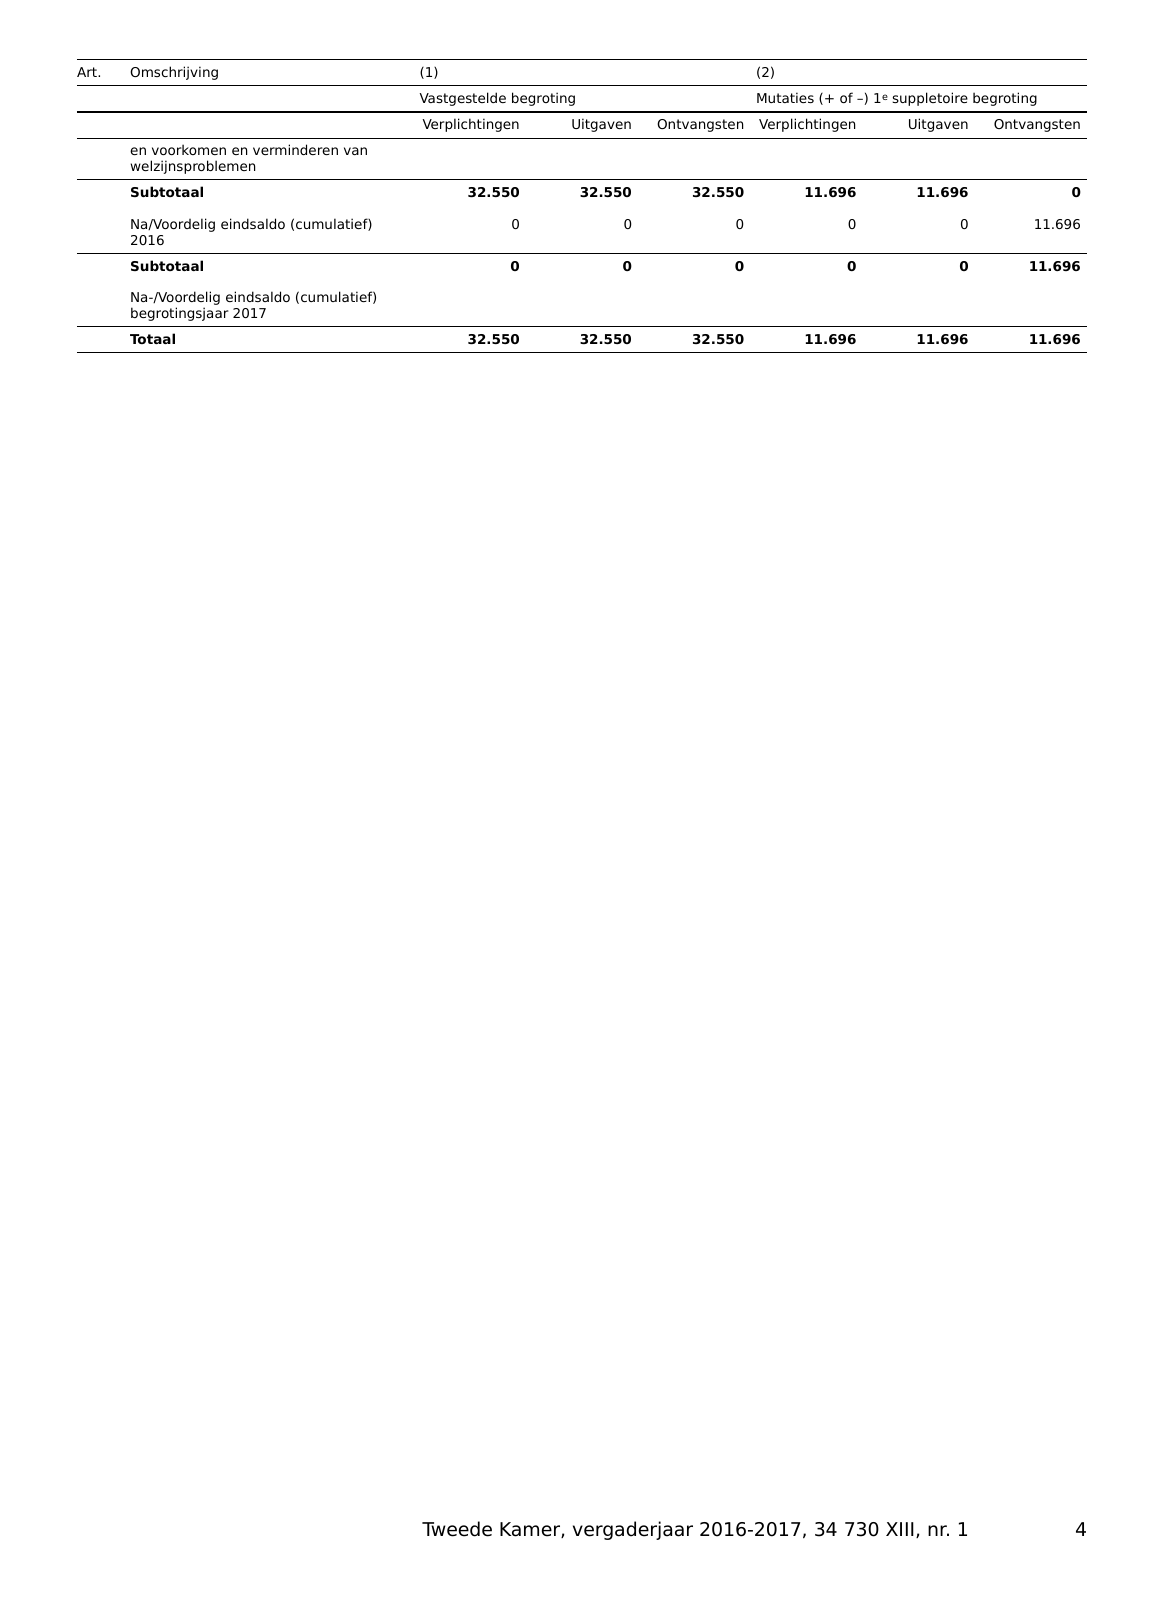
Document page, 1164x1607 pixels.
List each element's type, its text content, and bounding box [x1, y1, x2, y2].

table_cell [77, 274, 124, 290]
table_cell [750, 290, 862, 326]
table_cell [526, 290, 638, 326]
table_cell 0 [413, 217, 526, 253]
table_cell [862, 201, 974, 217]
table_cell 32.550 [638, 180, 750, 201]
table_header Art. [77, 60, 124, 85]
table_cell Ontvangsten [638, 113, 750, 137]
table_cell Subtotaal [124, 254, 413, 274]
table_cell Uitgaven [526, 113, 638, 137]
table_cell Ontvangsten [974, 113, 1087, 137]
table_cell 11.696 [974, 327, 1087, 352]
table_cell [77, 86, 124, 111]
table_cell Verplichtingen [413, 113, 526, 137]
table_cell [638, 201, 750, 217]
table_cell 0 [862, 217, 974, 253]
table_cell 0 [526, 217, 638, 253]
table_cell [974, 201, 1087, 217]
table_cell [124, 274, 413, 290]
table_cell [124, 113, 413, 137]
table_cell [77, 254, 124, 274]
table_cell 0 [750, 217, 862, 253]
table_cell Mutaties (+ of –) 1e suppletoire begroting [750, 86, 1087, 111]
table_cell Vastgestelde begroting [413, 86, 750, 111]
table_cell Na-/Voordelig eindsaldo (cumulatief) begrotingsjaar 2017 [124, 290, 413, 326]
table_cell 11.696 [862, 327, 974, 352]
table_cell [413, 274, 526, 290]
table_cell 0 [974, 180, 1087, 201]
table_cell [526, 274, 638, 290]
table_cell 0 [413, 254, 526, 274]
table_cell Subtotaal [124, 180, 413, 201]
table_cell [77, 217, 124, 253]
table_cell [750, 274, 862, 290]
table_cell Na/Voordelig eindsaldo (cumulatief) 2016 [124, 217, 413, 253]
table_cell 11.696 [750, 327, 862, 352]
table_cell 32.550 [526, 327, 638, 352]
table_cell [124, 86, 413, 111]
table_cell 0 [638, 217, 750, 253]
table_cell [974, 274, 1087, 290]
table_header (1) [413, 60, 750, 85]
table_cell [77, 180, 124, 201]
table_cell 11.696 [862, 180, 974, 201]
table_cell 0 [638, 254, 750, 274]
table_cell 11.696 [750, 180, 862, 201]
table_cell [526, 139, 638, 179]
table_cell [638, 139, 750, 179]
table_header Omschrijving [124, 60, 413, 85]
table_cell [77, 113, 124, 137]
table_cell [974, 139, 1087, 179]
table_cell [862, 290, 974, 326]
table_cell [77, 327, 124, 352]
table_cell 0 [526, 254, 638, 274]
table_cell [77, 139, 124, 179]
table_cell [862, 139, 974, 179]
table_cell [413, 201, 526, 217]
table_cell [974, 290, 1087, 326]
table_cell [638, 274, 750, 290]
table_cell Uitgaven [862, 113, 974, 137]
table_cell 0 [862, 254, 974, 274]
table_cell [526, 201, 638, 217]
table_cell [413, 290, 526, 326]
table_cell en voorkomen en verminderen van welzijnsproblemen [124, 139, 413, 179]
table_cell 11.696 [974, 217, 1087, 253]
table_cell 32.550 [638, 327, 750, 352]
table_cell 32.550 [413, 180, 526, 201]
table_cell [124, 201, 413, 217]
table_cell 11.696 [974, 254, 1087, 274]
table_cell [638, 290, 750, 326]
table_cell [750, 139, 862, 179]
table_cell 0 [750, 254, 862, 274]
table_cell Totaal [124, 327, 413, 352]
table_cell [413, 139, 526, 179]
table_cell [862, 274, 974, 290]
table_cell 32.550 [413, 327, 526, 352]
table_cell 32.550 [526, 180, 638, 201]
table_cell [750, 201, 862, 217]
table_cell Verplichtingen [750, 113, 862, 137]
table_cell [77, 290, 124, 326]
table_header (2) [750, 60, 1087, 85]
table_cell [77, 201, 124, 217]
